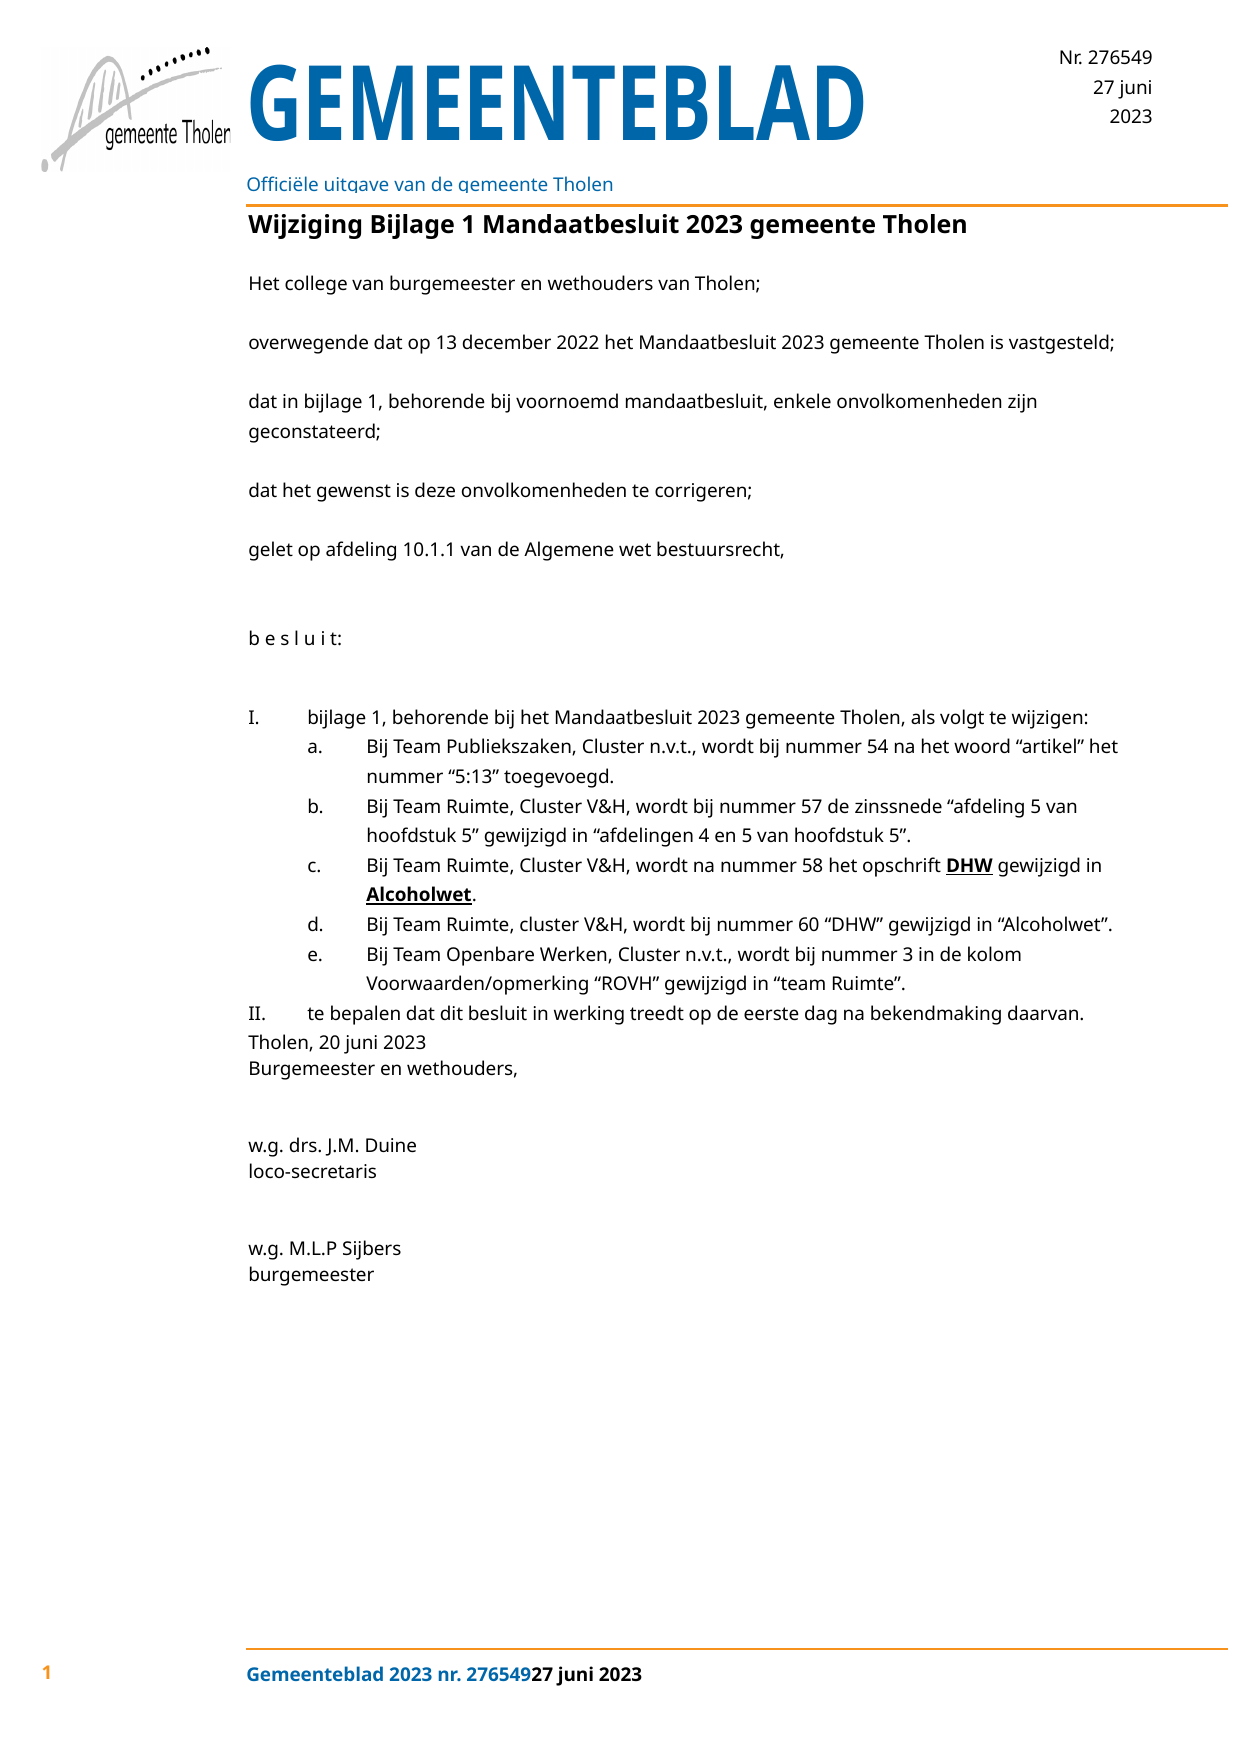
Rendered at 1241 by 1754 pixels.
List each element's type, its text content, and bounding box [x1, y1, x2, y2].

text burgemeester [248, 1261, 1152, 1287]
list Bij Team Openbare Werken, Cluster n.v.t., wordt bij nummer 3 in de kolom Voorwaarden/opmerking “ROVH” gewijzigd in “team Ruimte”. [307, 941, 1152, 996]
text Het college van burgemeester en wethouders van Tholen; [248, 270, 1152, 296]
text gelet op afdeling 10.1.1 van de Algemene wet bestuursrecht, [248, 537, 1152, 562]
list Bij Team Ruimte, Cluster V&H, wordt na nummer 58 het opschrift DHW gewijzigd in Alcoholwet. [307, 852, 1152, 907]
text Burgemeester en wethouders, [248, 1055, 1152, 1081]
list bijlage 1, behorende bij het Mandaatbesluit 2023 gemeente Tholen, als volgt te wijzigen: [248, 704, 1152, 730]
text w.g. M.L.P Sijbers [248, 1235, 1152, 1261]
list te bepalen dat dit besluit in werking treedt op de eerste dag na bekendmaking daarvan. [248, 1000, 1152, 1026]
text dat in bijlage 1, behorende bij voornoemd mandaatbesluit, enkele onvolkomenheden zijn geconstateerd; [248, 389, 1152, 444]
text Tholen, 20 juni 2023 [248, 1029, 1152, 1055]
text b e s l u i t: [248, 625, 1152, 651]
picture [41, 47, 231, 172]
text overwegende dat op 13 december 2022 het Mandaatbesluit 2023 gemeente Tholen is vastgesteld; [248, 329, 1152, 355]
text w.g. drs. J.M. Duine [248, 1132, 1152, 1158]
text Wijziging Bijlage 1 Mandaatbesluit 2023 gemeente Tholen [248, 207, 1152, 241]
text loco-secretaris [248, 1158, 1152, 1184]
list Bij Team Ruimte, Cluster V&H, wordt bij nummer 57 de zinssnede “afdeling 5 van hoofdstuk 5” gewijzigd in “afdelingen 4 en 5 van hoofdstuk 5”. [307, 793, 1152, 848]
text dat het gewenst is deze onvolkomenheden te corrigeren; [248, 477, 1152, 503]
list Bij Team Ruimte, cluster V&H, wordt bij nummer 60 “DHW” gewijzigd in “Alcoholwet”. [307, 911, 1152, 937]
list Bij Team Publiekszaken, Cluster n.v.t., wordt bij nummer 54 na het woord “artikel” het nummer “5:13” toegevoegd. [307, 734, 1152, 789]
